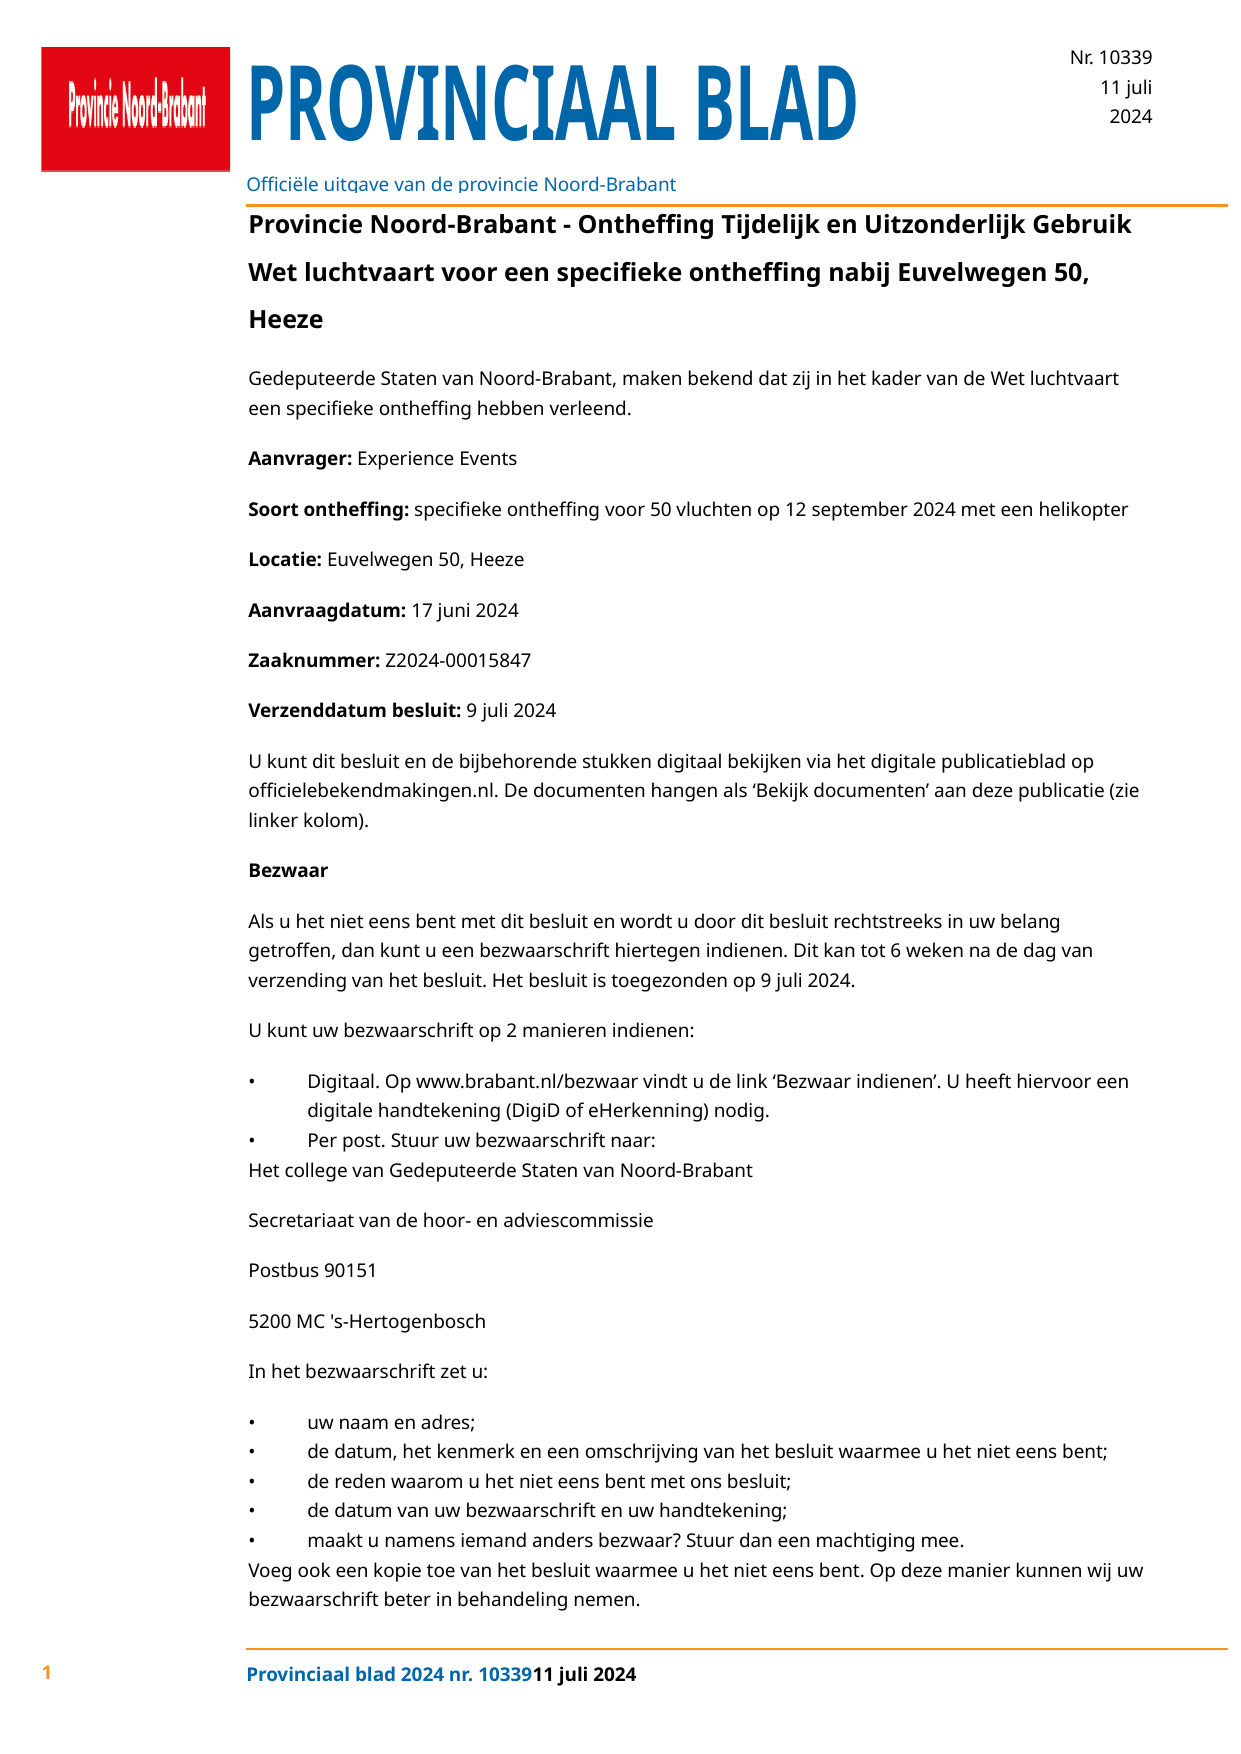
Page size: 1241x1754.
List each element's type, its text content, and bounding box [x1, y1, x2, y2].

list de reden waarom u het niet eens bent met ons besluit; [248, 1468, 1152, 1494]
text Verzenddatum besluit: 9 juli 2024 [248, 698, 1152, 723]
list de datum van uw bezwaarschrift en uw handtekening; [248, 1498, 1152, 1523]
list de datum, het kenmerk en een omschrijving van het besluit waarmee u het niet eens bent; [248, 1438, 1152, 1464]
text Locatie: Euvelwegen 50, Heeze [248, 546, 1152, 572]
text Voeg ook een kopie toe van het besluit waarmee u het niet eens bent. Op deze manier kunnen wij uw bezwaarschrift beter in behandeling nemen. [248, 1557, 1152, 1612]
text In het bezwaarschrift zet u: [248, 1358, 1152, 1384]
text Secretariaat van de hoor- en adviescommissie [248, 1207, 1152, 1233]
list maakt u namens iemand anders bezwaar? Stuur dan een machtiging mee. [248, 1527, 1152, 1553]
text Provincie Noord-Brabant - Ontheffing Tijdelijk en Uitzonderlijk Gebruik Wet luchtvaart voor een specifieke ontheffing nabij Euvelwegen 50, Heeze [248, 207, 1152, 336]
text U kunt dit besluit en de bijbehorende stukken digitaal bekijken via het digitale publicatieblad op officielebekendmakingen.nl. De documenten hangen als ‘Bekijk documenten’ aan deze publicatie (zie linker kolom). [248, 748, 1152, 833]
text Bezwaar [248, 858, 1152, 883]
text Het college van Gedeputeerde Staten van Noord-Brabant [248, 1157, 1152, 1182]
text Gedeputeerde Staten van Noord-Brabant, maken bekend dat zij in het kader van de Wet luchtvaart een specifieke ontheffing hebben verleend. [248, 366, 1152, 421]
list Per post. Stuur uw bezwaarschrift naar: [248, 1127, 1152, 1153]
text Aanvraagdatum: 17 juni 2024 [248, 597, 1152, 622]
text Postbus 90151 [248, 1258, 1152, 1283]
text U kunt uw bezwaarschrift op 2 manieren indienen: [248, 1018, 1152, 1043]
text Zaaknummer: Z2024-00015847 [248, 647, 1152, 673]
picture [41, 47, 231, 172]
text Als u het niet eens bent met dit besluit en wordt u door dit besluit rechtstreeks in uw belang getroffen, dan kunt u een bezwaarschrift hiertegen indienen. Dit kan tot 6 weken na de dag van verzending van het besluit. Het besluit is toegezonden op 9 juli 2024. [248, 908, 1152, 993]
text 5200 MC 's‑Hertogenbosch [248, 1308, 1152, 1334]
list Digitaal. Op www.brabant.nl/bezwaar vindt u de link ‘Bezwaar indienen’. U heeft hiervoor een digitale handtekening (DigiD of eHerkenning) nodig. [248, 1068, 1152, 1123]
text Soort ontheffing: specifieke ontheffing voor 50 vluchten op 12 september 2024 met een helikopter [248, 496, 1152, 522]
list uw naam en adres; [248, 1409, 1152, 1434]
text Aanvrager: Experience Events [248, 446, 1152, 471]
